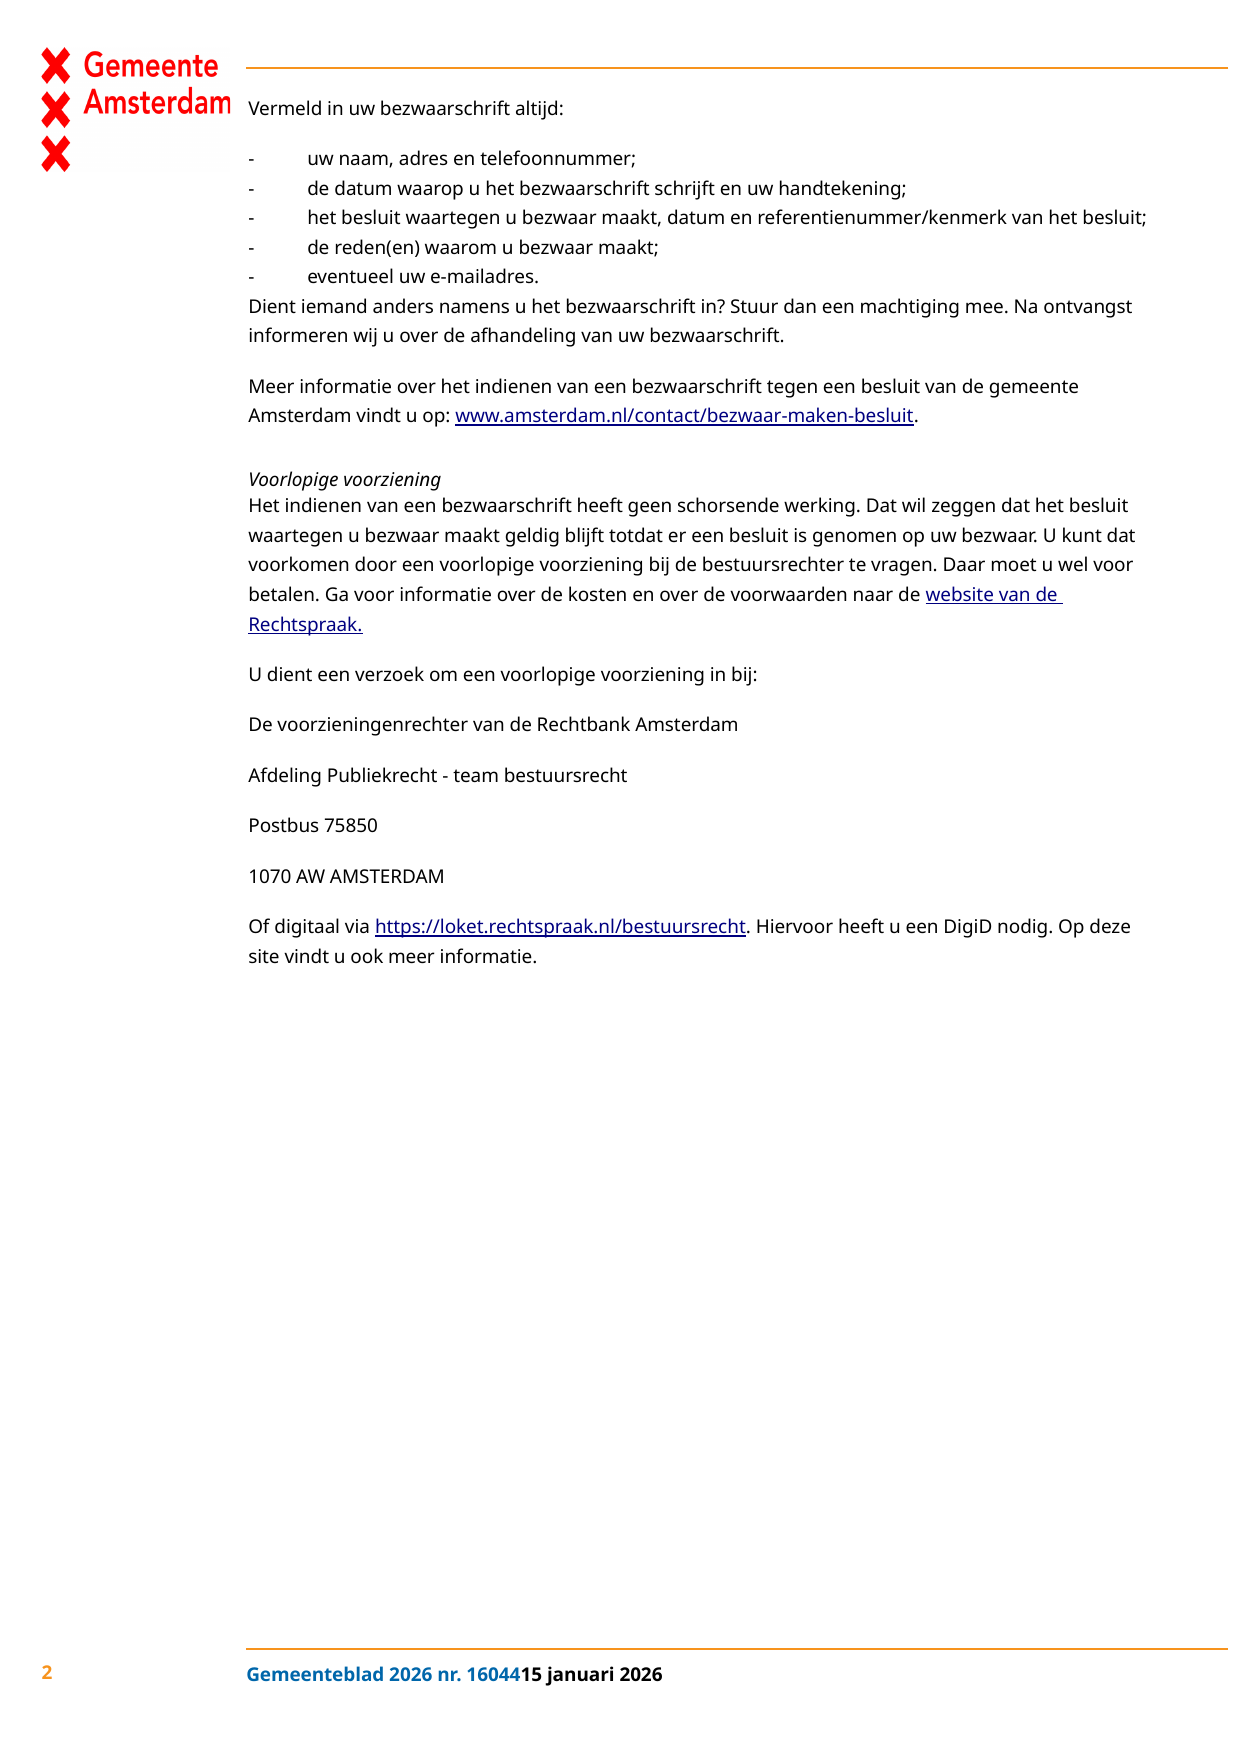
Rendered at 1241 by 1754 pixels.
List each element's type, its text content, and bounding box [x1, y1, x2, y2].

picture [41, 47, 231, 172]
text Postbus 75850 [248, 812, 1152, 838]
text De voorzieningenrechter van de Rechtbank Amsterdam [248, 712, 1152, 737]
list het besluit waartegen u bezwaar maakt, datum en referentienummer/kenmerk van het besluit; [248, 204, 1152, 230]
list eventueel uw e-mailadres. [248, 263, 1152, 289]
text Vermeld in uw bezwaarschrift altijd: [248, 95, 1152, 121]
text Afdeling Publiekrecht - team bestuursrecht [248, 762, 1152, 788]
text Het indienen van een bezwaarschrift heeft geen schorsende werking. Dat wil zeggen dat het besluit waartegen u bezwaar maakt geldig blijft totdat er een besluit is genomen op uw bezwaar. U kunt dat voorkomen door een voorlopige voorziening bij de bestuursrechter te vragen. Daar moet u wel voor betalen. Ga voor informatie over de kosten en over de voorwaarden naar de website van de Rechtspraak. [248, 492, 1152, 636]
text Meer informatie over het indienen van een bezwaarschrift tegen een besluit van de gemeente Amsterdam vindt u op: www.amsterdam.nl/contact/bezwaar-maken-besluit. [248, 373, 1152, 428]
list uw naam, adres en telefoonnummer; [248, 145, 1152, 171]
text Dient iemand anders namens u het bezwaarschrift in? Stuur dan een machtiging mee. Na ontvangst informeren wij u over de afhandeling van uw bezwaarschrift. [248, 293, 1152, 348]
list de reden(en) waarom u bezwaar maakt; [248, 234, 1152, 260]
list de datum waarop u het bezwaarschrift schrijft en uw handtekening; [248, 175, 1152, 201]
text U dient een verzoek om een voorlopige voorziening in bij: [248, 661, 1152, 687]
text 1070 AW AMSTERDAM [248, 863, 1152, 888]
text Voorlopige voorziening [248, 467, 1152, 492]
text Of digitaal via https://loket.rechtspraak.nl/bestuursrecht. Hiervoor heeft u een DigiD nodig. Op deze site vindt u ook meer informatie. [248, 913, 1152, 968]
